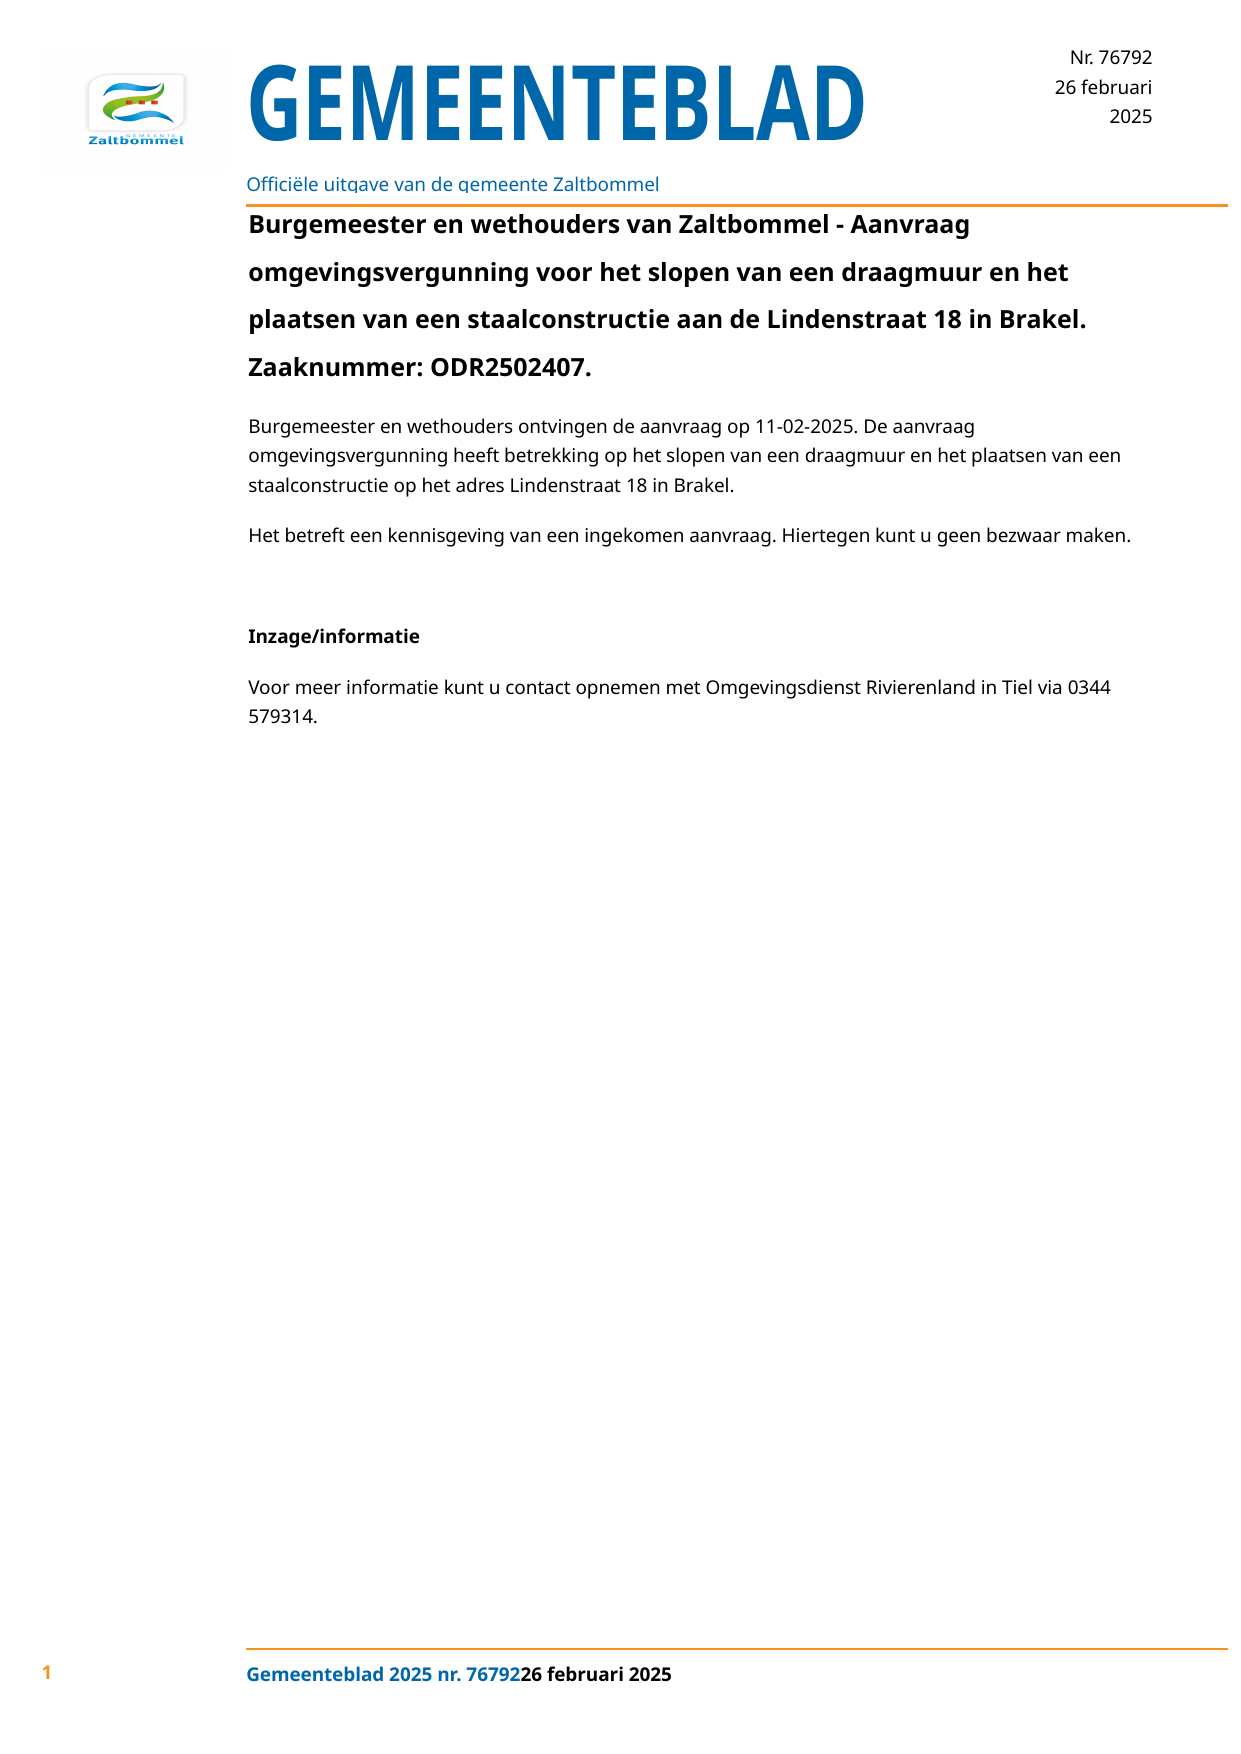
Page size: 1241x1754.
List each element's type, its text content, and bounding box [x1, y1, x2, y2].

text Het betreft een kennisgeving van een ingekomen aanvraag. Hiertegen kunt u geen bezwaar maken. [248, 523, 1152, 548]
text Burgemeester en wethouders van Zaltbommel - Aanvraag omgevingsvergunning voor het slopen van een draagmuur en het plaatsen van een staalconstructie aan de Lindenstraat 18 in Brakel. Zaaknummer: ODR2502407. [248, 207, 1152, 384]
text Voor meer informatie kunt u contact opnemen met Omgevingsdienst Rivierenland in Tiel via 0344 579314. [248, 674, 1152, 729]
text Inzage/informatie [248, 623, 1152, 649]
picture [41, 47, 231, 172]
text Burgemeester en wethouders ontvingen de aanvraag op 11-02-2025. De aanvraag omgevingsvergunning heeft betrekking op het slopen van een draagmuur en het plaatsen van een staalconstructie op het adres Lindenstraat 18 in Brakel. [248, 413, 1152, 498]
